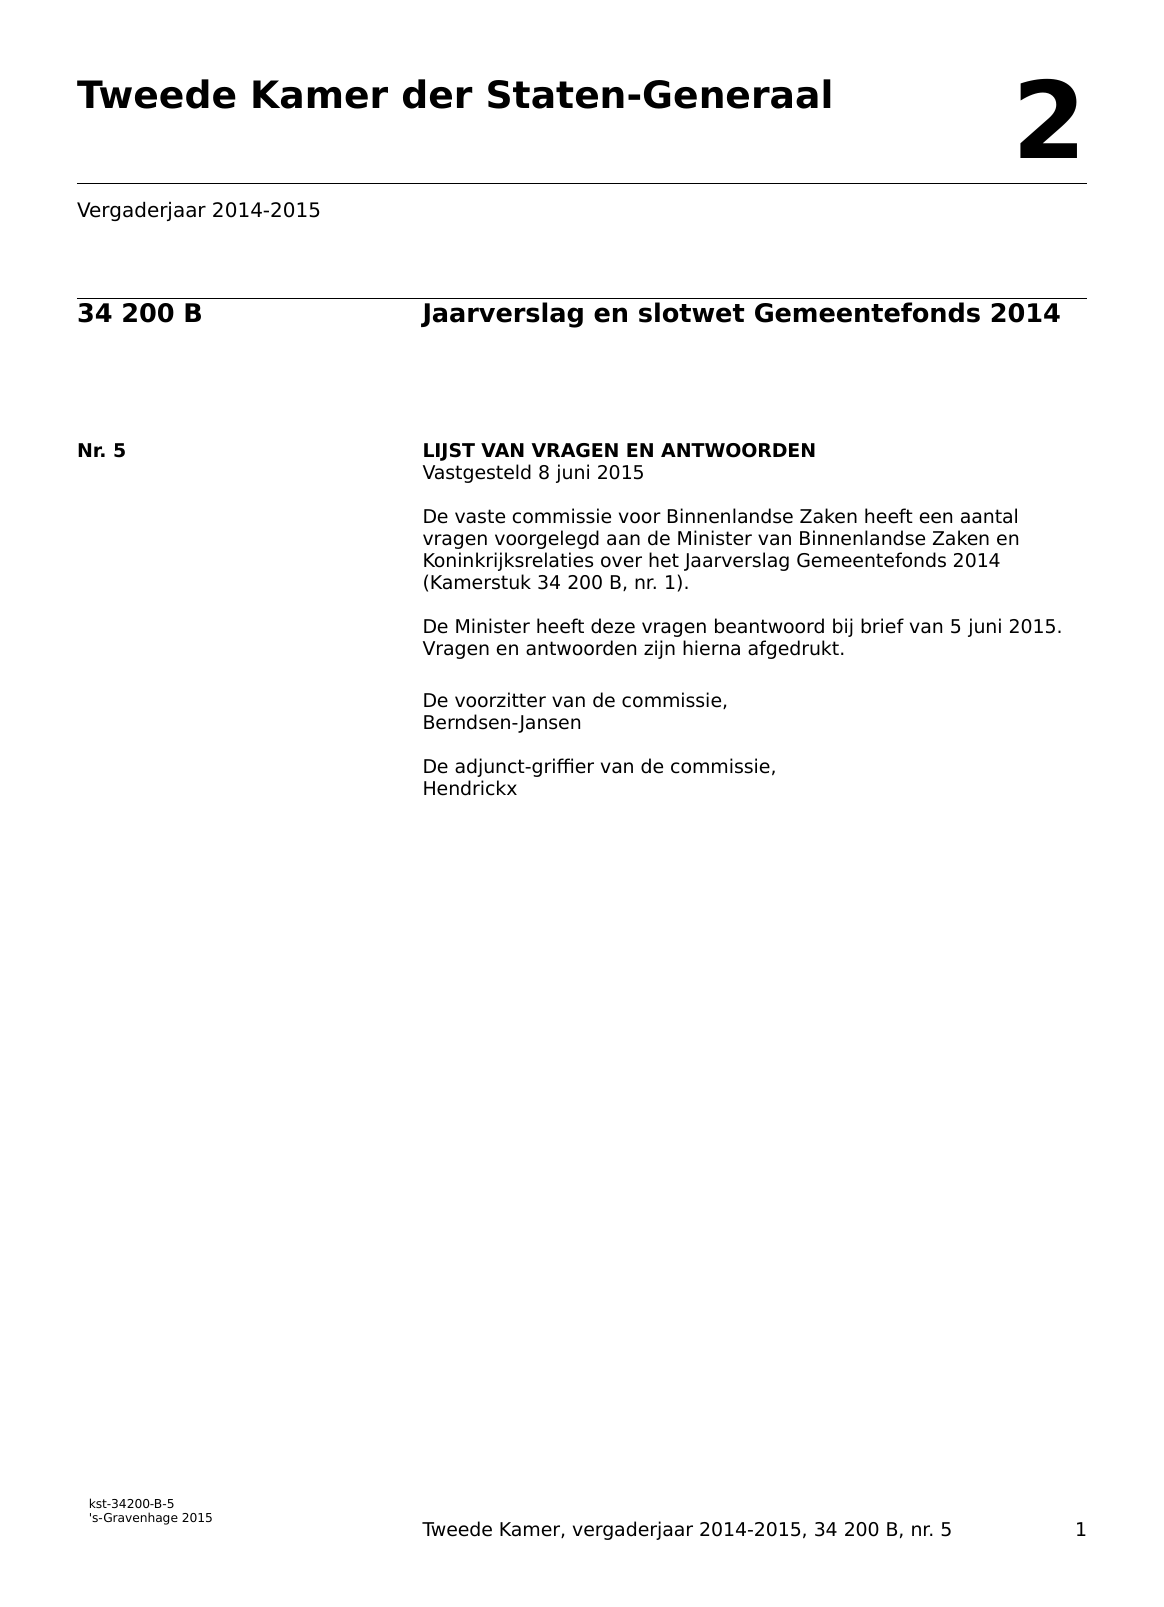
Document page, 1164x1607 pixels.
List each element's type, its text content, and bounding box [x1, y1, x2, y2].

text De adjunct-griffier van de commissie, Hendrickx [422, 756, 1087, 800]
text 's-Gravenhage 2015 [88, 1511, 323, 1525]
text Vastgesteld 8 juni 2015 [422, 462, 1087, 484]
text De Minister heeft deze vragen beantwoord bij brief van 5 juni 2015. Vragen en antwoorden zijn hierna afgedrukt. [422, 616, 1087, 660]
subtitle 34 200 B Jaarverslag en slotwet Gemeentefonds 2014 [77, 299, 1087, 329]
text De voorzitter van de commissie, Berndsen-Jansen [422, 690, 1087, 734]
table_cell Vergaderjaar 2014-2015 [77, 184, 1087, 298]
text De vaste commissie voor Binnenlandse Zaken heeft een aantal vragen voorgelegd aan de Minister van Binnenlandse Zaken en Koninkrijksrelaties over het Jaarverslag Gemeentefonds 2014 (Kamerstuk 34 200 B, nr. 1). [422, 506, 1087, 594]
table_header 2 [886, 59, 1087, 183]
text kst-34200-B-5 [88, 1497, 323, 1511]
table_header Tweede Kamer der Staten-Generaal [77, 59, 886, 183]
subtitle Nr. 5 LIJST VAN VRAGEN EN ANTWOORDEN [77, 440, 1087, 462]
